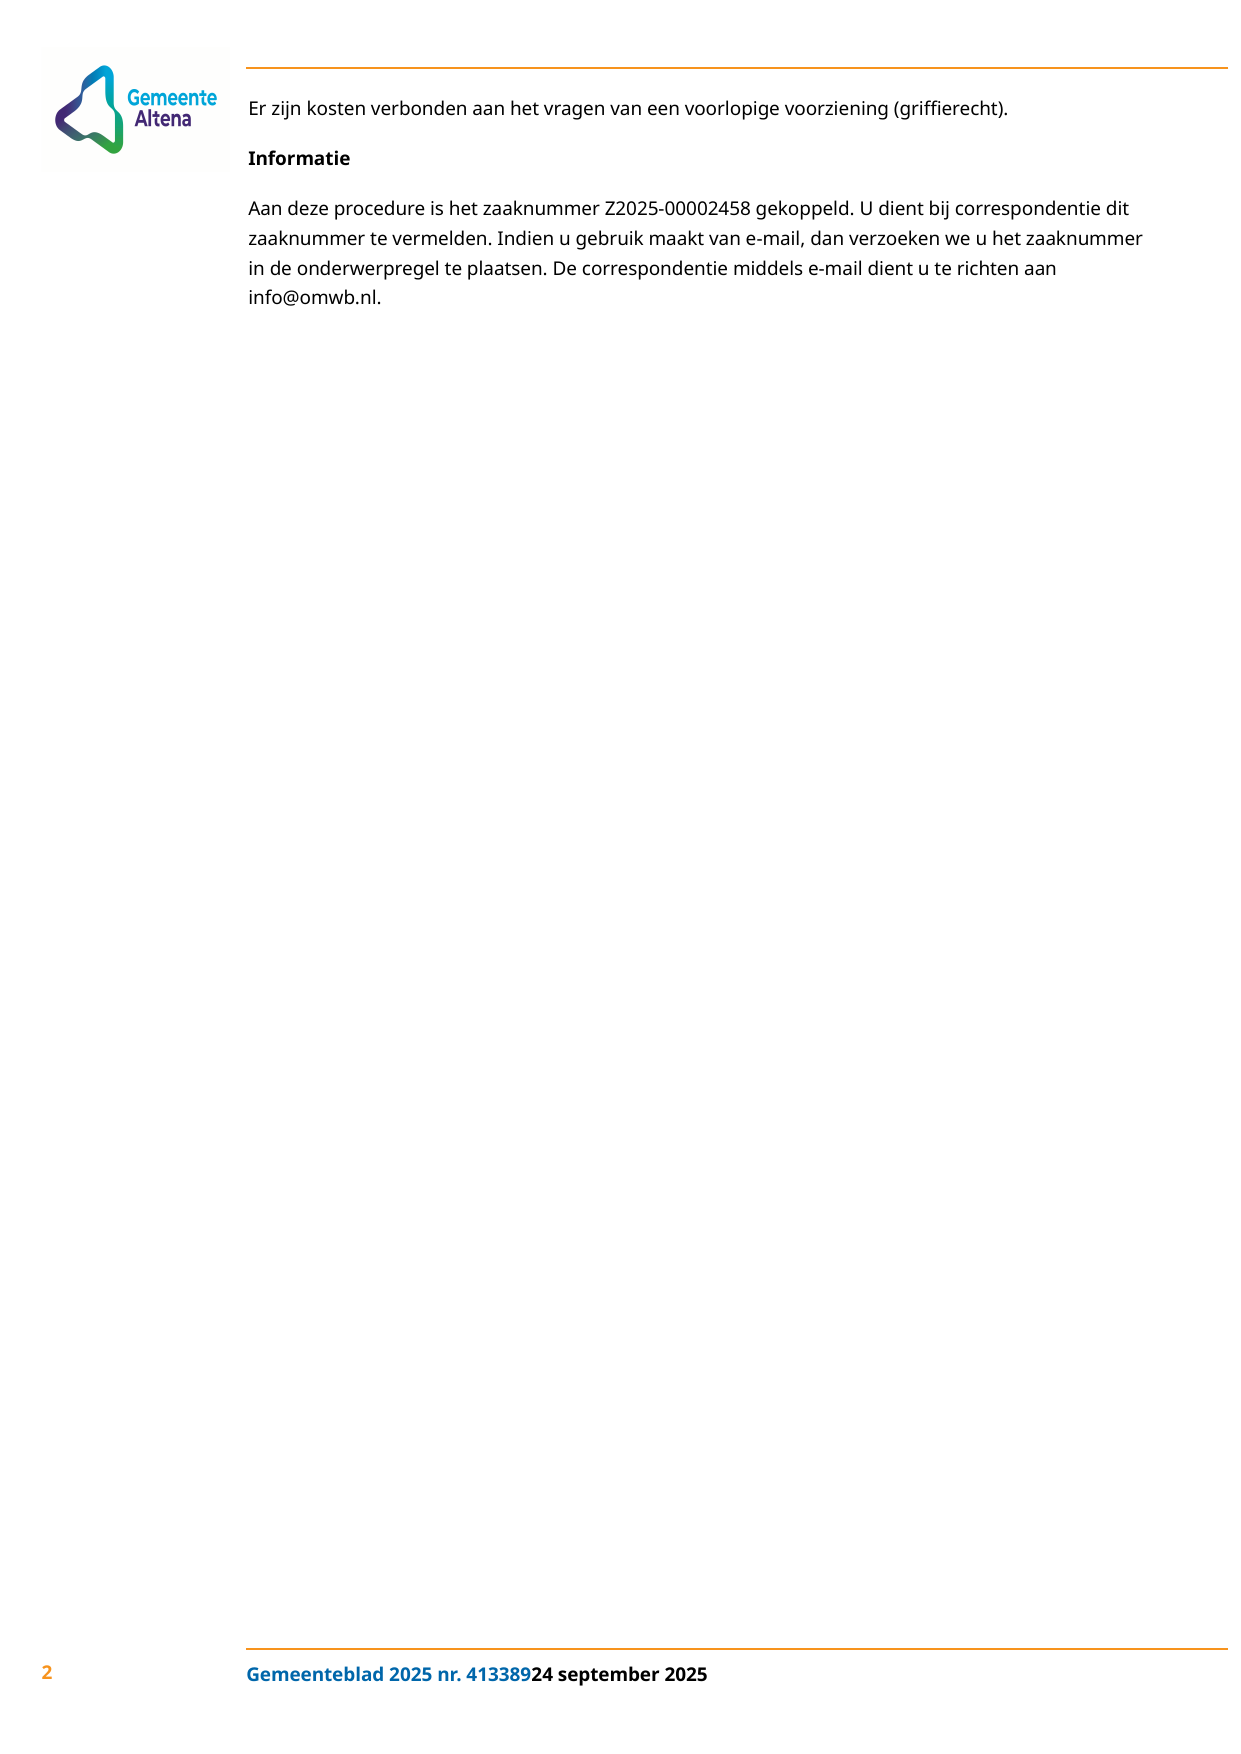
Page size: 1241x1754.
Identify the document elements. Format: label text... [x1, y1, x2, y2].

picture [41, 47, 231, 172]
text Informatie [248, 145, 1152, 171]
text Er zijn kosten verbonden aan het vragen van een voorlopige voorziening (griffierecht). [248, 95, 1152, 121]
text Aan deze procedure is het zaaknummer Z2025-00002458 gekoppeld. U dient bij correspondentie dit zaaknummer te vermelden. Indien u gebruik maakt van e-mail, dan verzoeken we u het zaaknummer in de onderwerpregel te plaatsen. De correspondentie middels e-mail dient u te richten aan info@omwb.nl. [248, 196, 1152, 310]
